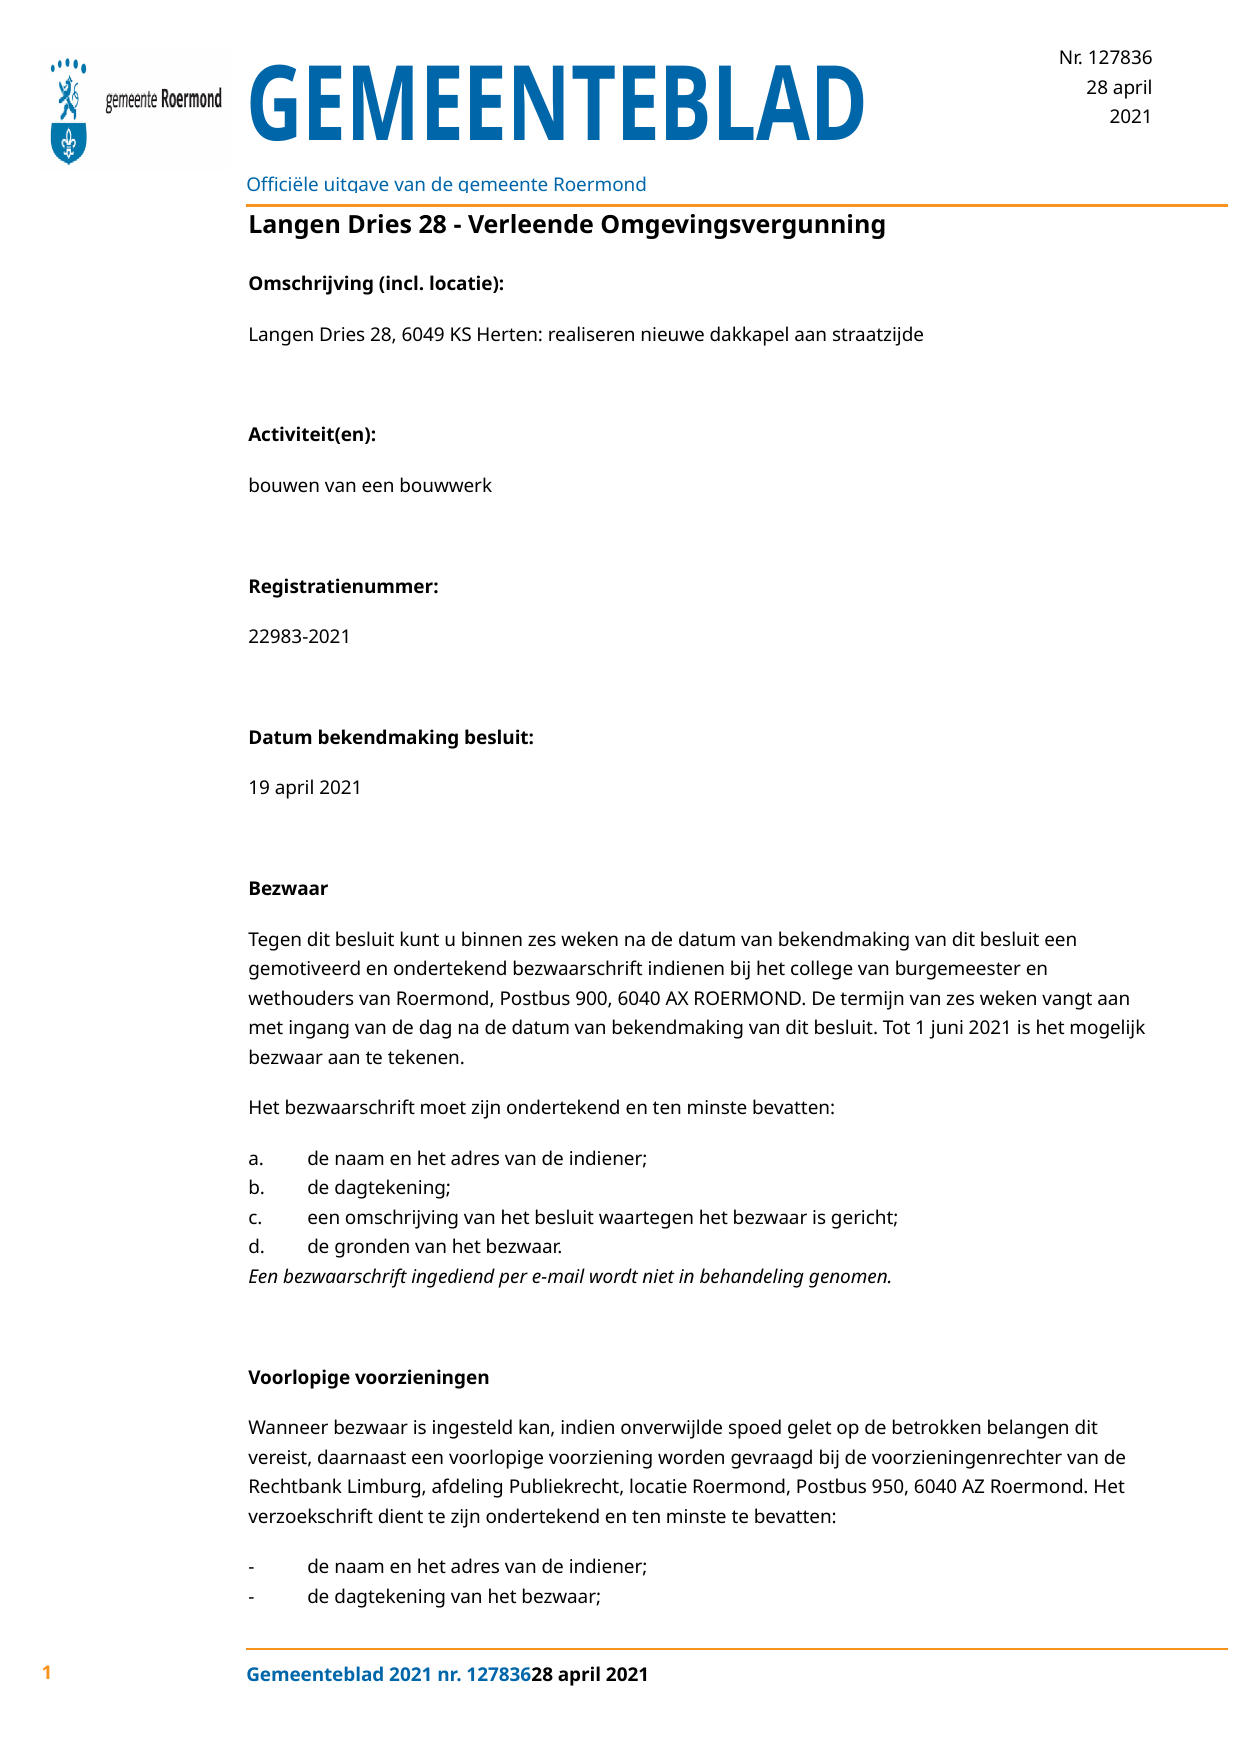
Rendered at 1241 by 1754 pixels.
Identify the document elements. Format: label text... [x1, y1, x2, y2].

list de naam en het adres van de indiener; [248, 1554, 1152, 1579]
text Wanneer bezwaar is ingesteld kan, indien onverwijlde spoed gelet op de betrokken belangen dit vereist, daarnaast een voorlopige voorziening worden gevraagd bij de voorzieningenrechter van de Rechtbank Limburg, afdeling Publiekrecht, locatie Roermond, Postbus 950, 6040 AZ Roermond. Het verzoekschrift dient te zijn ondertekend en ten minste te bevatten: [248, 1414, 1152, 1529]
text 19 april 2021 [248, 774, 1152, 800]
text Registratienummer: [248, 573, 1152, 598]
text Activiteit(en): [248, 422, 1152, 447]
text Het bezwaarschrift moet zijn ondertekend en ten minste bevatten: [248, 1094, 1152, 1120]
text Een bezwaarschrift ingediend per e-mail wordt niet in behandeling genomen. [248, 1263, 1152, 1289]
picture [41, 47, 231, 172]
list de dagtekening; [248, 1174, 1152, 1200]
list de gronden van het bezwaar. [248, 1234, 1152, 1259]
text Omschrijving (incl. locatie): [248, 270, 1152, 296]
text Langen Dries 28, 6049 KS Herten: realiseren nieuwe dakkapel aan straatzijde [248, 321, 1152, 346]
text Voorlopige voorzieningen [248, 1364, 1152, 1390]
list de naam en het adres van de indiener; [248, 1145, 1152, 1171]
list de dagtekening van het bezwaar; [248, 1583, 1152, 1609]
text Datum bekendmaking besluit: [248, 724, 1152, 750]
text Tegen dit besluit kunt u binnen zes weken na de datum van bekendmaking van dit besluit een gemotiveerd en ondertekend bezwaarschrift indienen bij het college van burgemeester en wethouders van Roermond, Postbus 900, 6040 AX ROERMOND. De termijn van zes weken vangt aan met ingang van de dag na de datum van bekendmaking van dit besluit. Tot 1 juni 2021 is het mogelijk bezwaar aan te tekenen. [248, 926, 1152, 1070]
text 22983-2021 [248, 623, 1152, 649]
list een omschrijving van het besluit waartegen het bezwaar is gericht; [248, 1204, 1152, 1230]
text bouwen van een bouwwerk [248, 472, 1152, 498]
text Langen Dries 28 - Verleende Omgevingsvergunning [248, 207, 1152, 241]
text Bezwaar [248, 875, 1152, 901]
